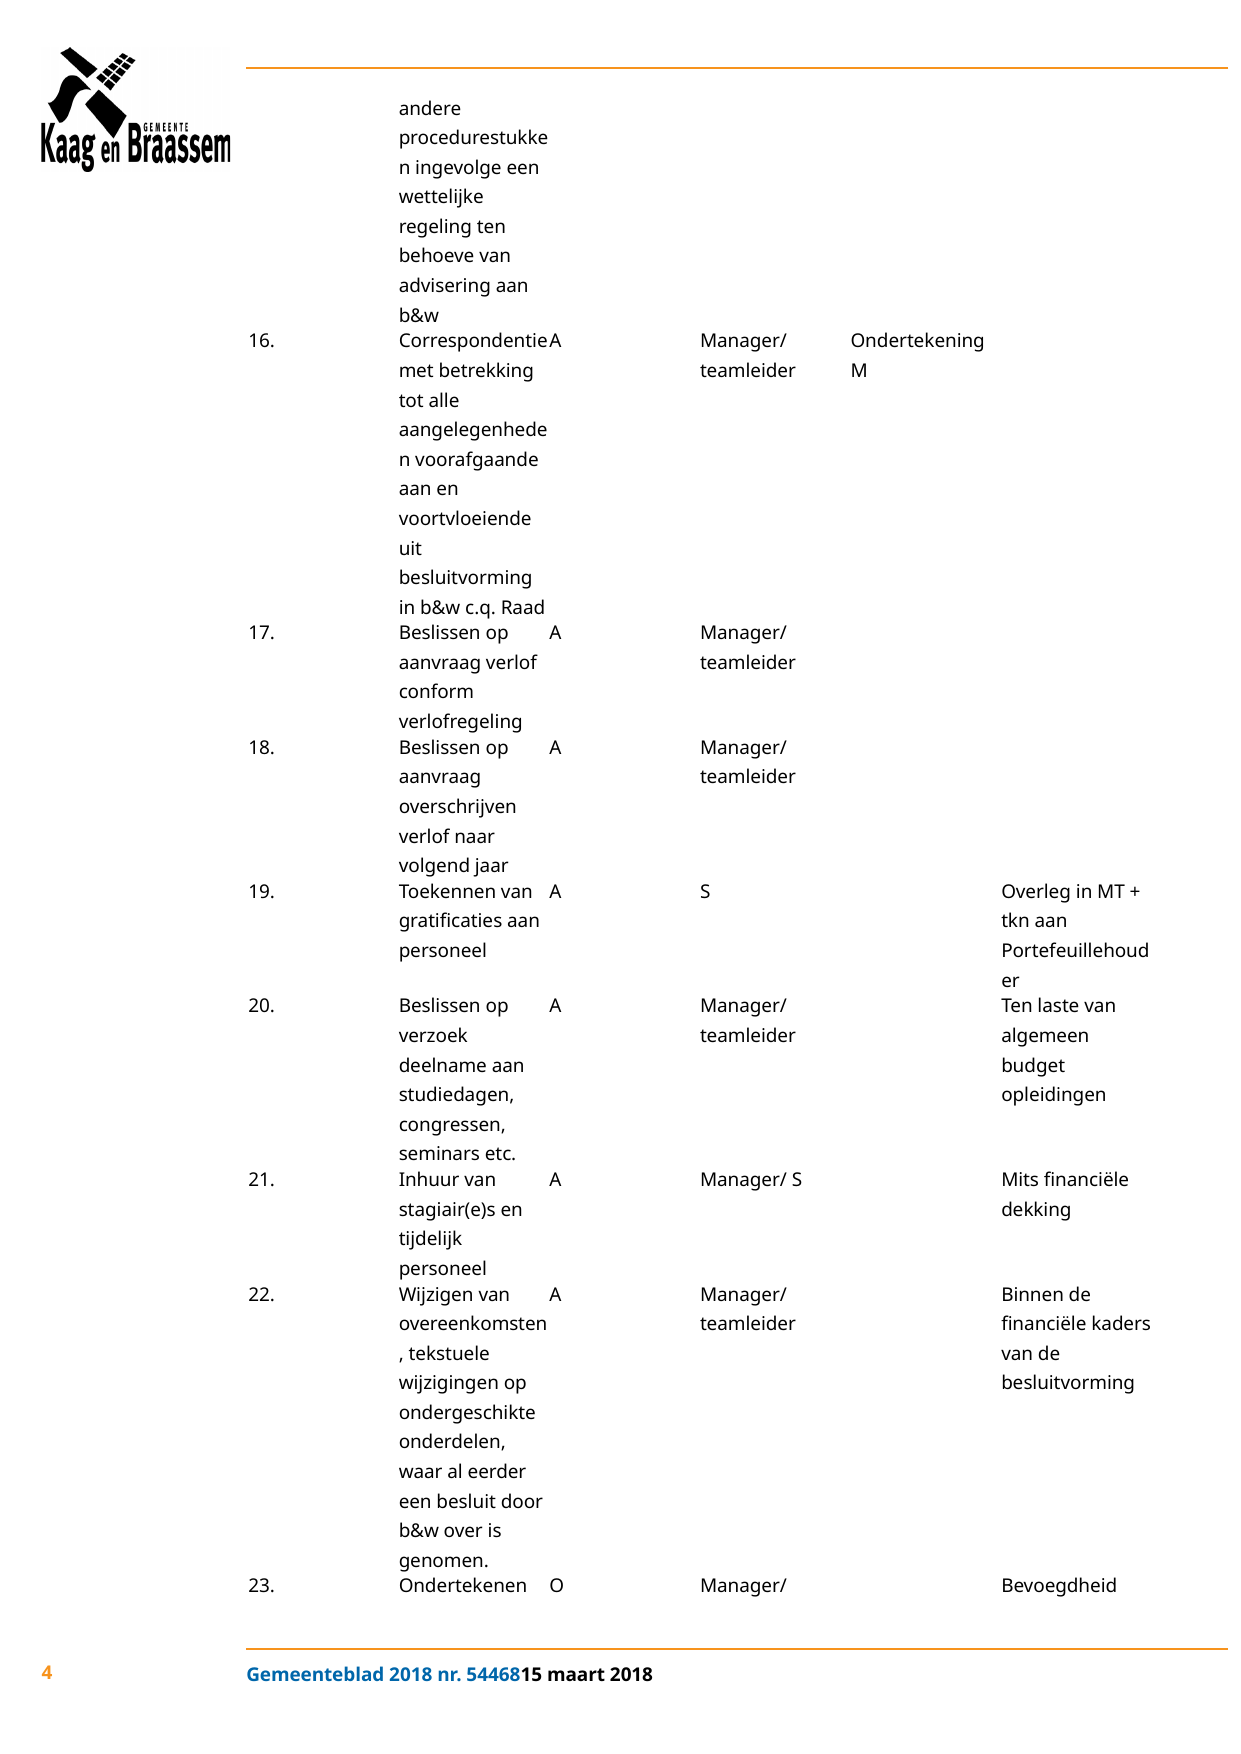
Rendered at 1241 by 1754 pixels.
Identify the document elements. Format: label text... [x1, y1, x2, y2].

table_cell [850, 878, 1001, 993]
table_cell [850, 1573, 1001, 1598]
table_cell O [549, 1573, 700, 1598]
table_cell Toekennen van gratificaties aan personeel [399, 878, 549, 993]
table_cell [850, 95, 1001, 328]
table_cell [700, 95, 850, 328]
table_cell A [549, 328, 700, 619]
table_cell Manager/ teamleider [700, 734, 850, 878]
table_cell Manager/ teamleider [700, 993, 850, 1166]
table_cell [1001, 95, 1152, 328]
table_cell [1001, 734, 1152, 878]
table_cell Ondertekenen [399, 1573, 549, 1598]
table_cell A [549, 993, 700, 1166]
table_cell Correspondentie met betrekking tot alle aangelegenheden voorafgaande aan en voortvloeiende uit besluitvorming in b&w c.q. Raad [399, 328, 549, 619]
table_cell A [549, 878, 700, 993]
table_cell S [700, 878, 850, 993]
table_cell Manager/ [700, 1573, 850, 1598]
table_cell [549, 95, 700, 328]
table_cell [850, 1281, 1001, 1573]
table_cell Binnen de financiële kaders van de besluitvorming [1001, 1281, 1152, 1573]
table_cell [1001, 328, 1152, 619]
table_cell Beslissen op aanvraag verlof conform verlofregeling [399, 620, 549, 734]
table_cell Beslissen op verzoek deelname aan studiedagen, congressen, seminars etc. [399, 993, 549, 1166]
table_cell A [549, 1166, 700, 1281]
table_cell [850, 1166, 1001, 1281]
table_cell Wijzigen van overeenkomsten, tekstuele wijzigingen op ondergeschikte onderdelen, waar al eerder een besluit door b&w over is genomen. [399, 1281, 549, 1573]
table_cell 17. [248, 620, 398, 734]
table_cell [1001, 620, 1152, 734]
table_cell A [549, 620, 700, 734]
table_cell Ten laste van algemeen budget opleidingen [1001, 993, 1152, 1166]
table_cell Overleg in MT + tkn aan Portefeuillehouder [1001, 878, 1152, 993]
table_cell Manager/ S [700, 1166, 850, 1281]
table_cell 18. [248, 734, 398, 878]
table_cell Mits financiële dekking [1001, 1166, 1152, 1281]
table_cell [850, 620, 1001, 734]
table_cell Manager/ teamleider [700, 620, 850, 734]
table_cell Ondertekening M [850, 328, 1001, 619]
table_cell 23. [248, 1573, 398, 1598]
table_cell Beslissen op aanvraag overschrijven verlof naar volgend jaar [399, 734, 549, 878]
table_cell Inhuur van stagiair(e)s en tijdelijk personeel [399, 1166, 549, 1281]
table_cell Manager/ teamleider [700, 328, 850, 619]
table_cell 19. [248, 878, 398, 993]
table_cell [850, 734, 1001, 878]
table_cell 21. [248, 1166, 398, 1281]
table_cell A [549, 734, 700, 878]
picture [41, 47, 231, 172]
table_cell andere procedurestukken ingevolge een wettelijke regeling ten behoeve van advisering aan b&w [399, 95, 549, 328]
table_cell 22. [248, 1281, 398, 1573]
table_cell 20. [248, 993, 398, 1166]
table_cell Bevoegdheid [1001, 1573, 1152, 1598]
table_cell Manager/ teamleider [700, 1281, 850, 1573]
table_cell [248, 95, 398, 328]
table_cell 16. [248, 328, 398, 619]
table_cell [850, 993, 1001, 1166]
table_cell A [549, 1281, 700, 1573]
